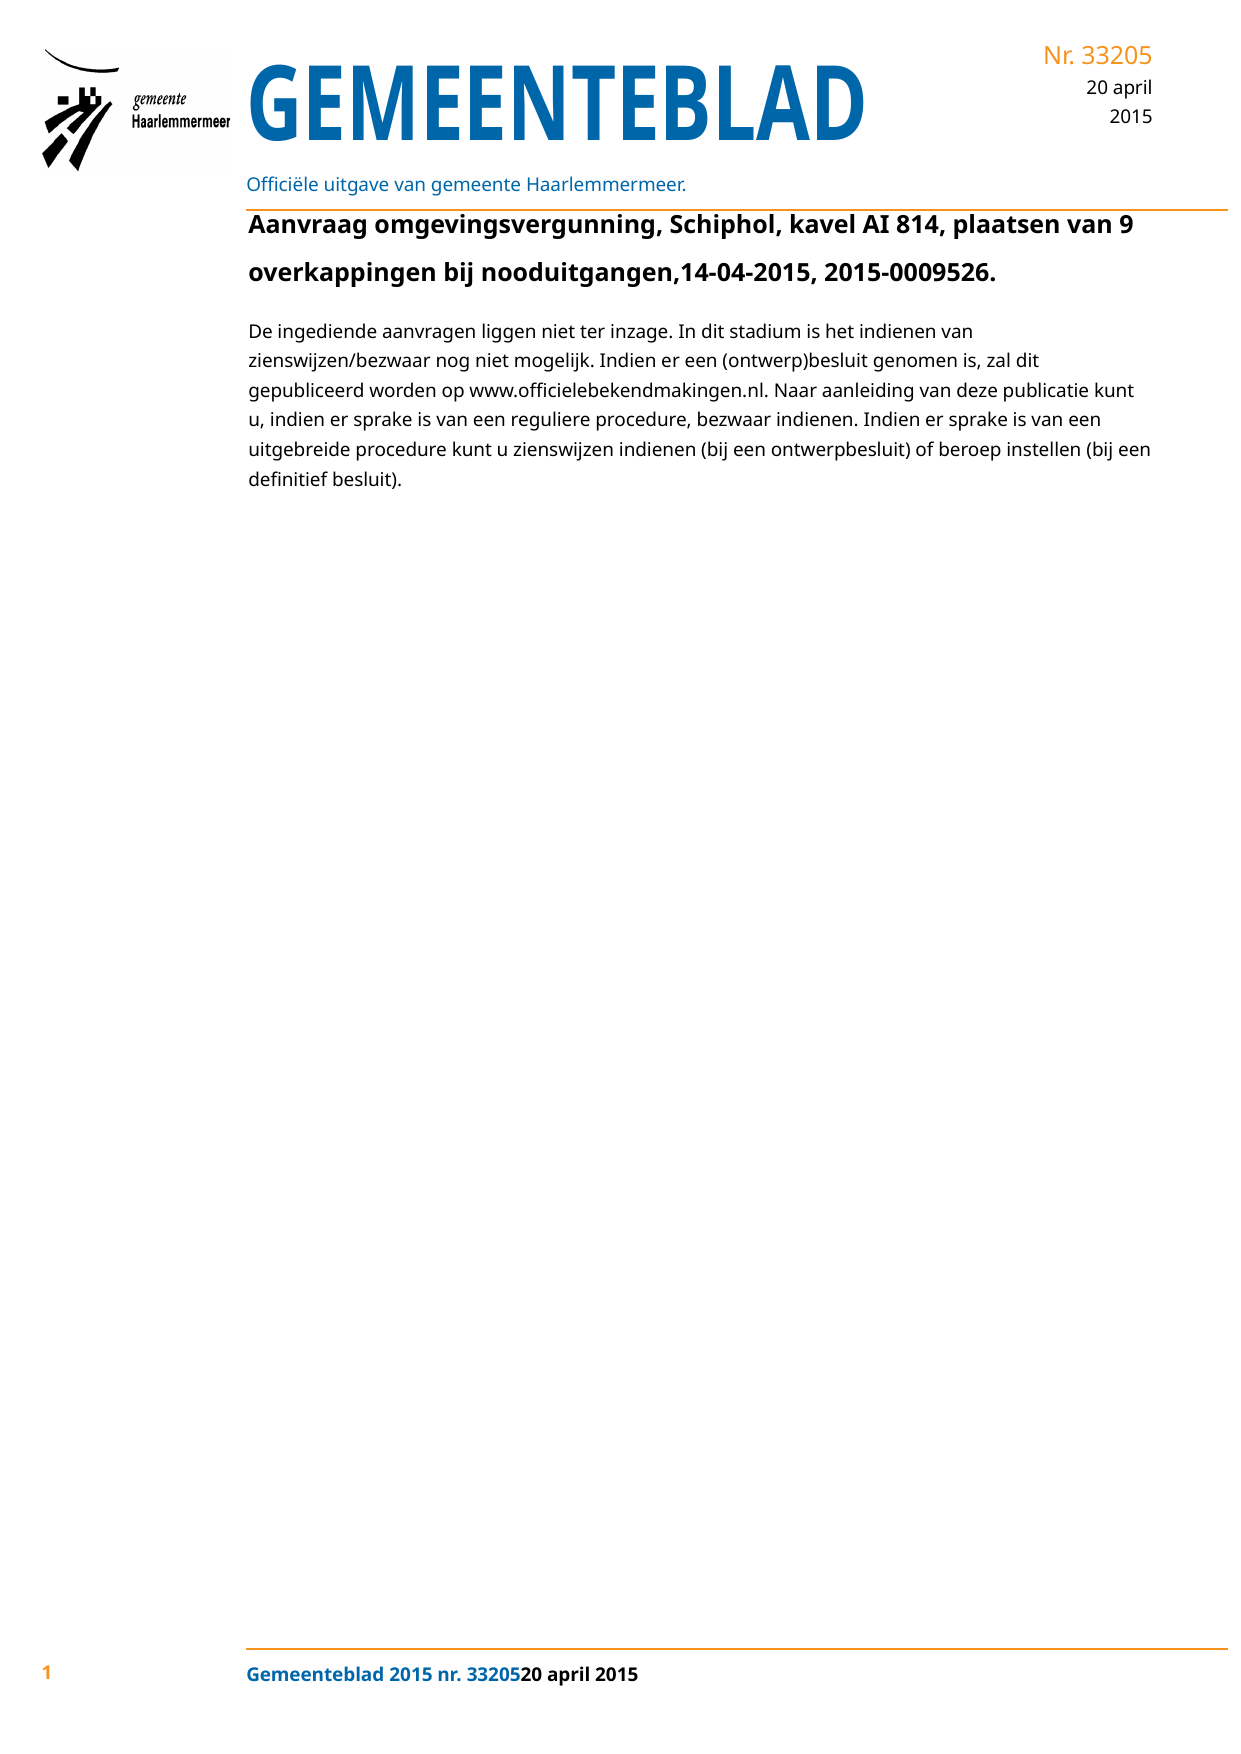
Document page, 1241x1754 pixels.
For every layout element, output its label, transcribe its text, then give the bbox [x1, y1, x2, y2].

text De ingediende aanvragen liggen niet ter inzage. In dit stadium is het indienen van zienswijzen/bezwaar nog niet mogelijk. Indien er een (ontwerp)besluit genomen is, zal dit gepubliceerd worden op www.officielebekendmakingen.nl. Naar aanleiding van deze publicatie kunt u, indien er sprake is van een reguliere procedure, bezwaar indienen. Indien er sprake is van een uitgebreide procedure kunt u zienswijzen indienen (bij een ontwerpbesluit) of beroep instellen (bij een definitief besluit). [248, 318, 1152, 492]
text Aanvraag omgevingsvergunning, Schiphol, kavel AI 814, plaatsen van 9 overkappingen bij nooduitgangen,14-04-2015, 2015-0009526. [248, 211, 1152, 288]
picture [41, 47, 231, 172]
